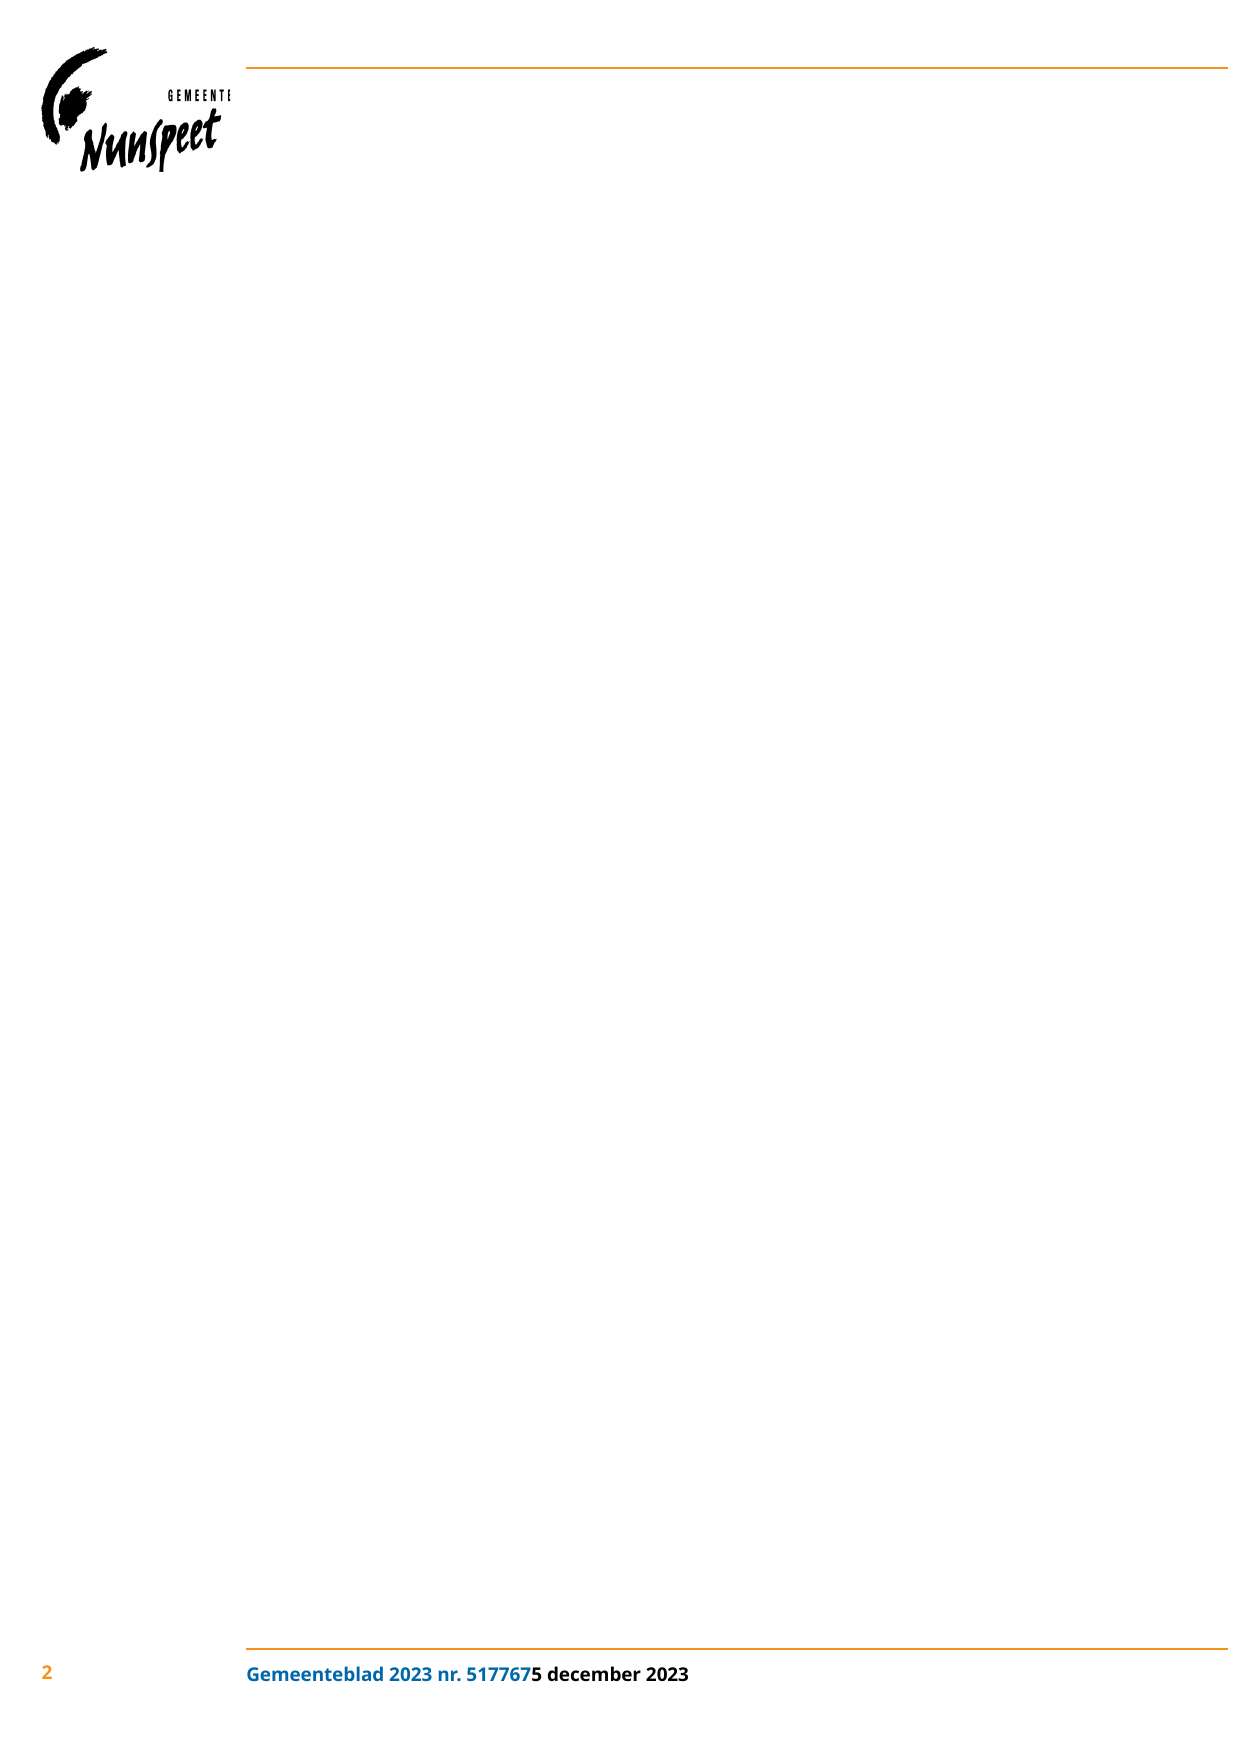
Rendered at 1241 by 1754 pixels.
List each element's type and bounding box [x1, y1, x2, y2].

picture [41, 47, 231, 172]
